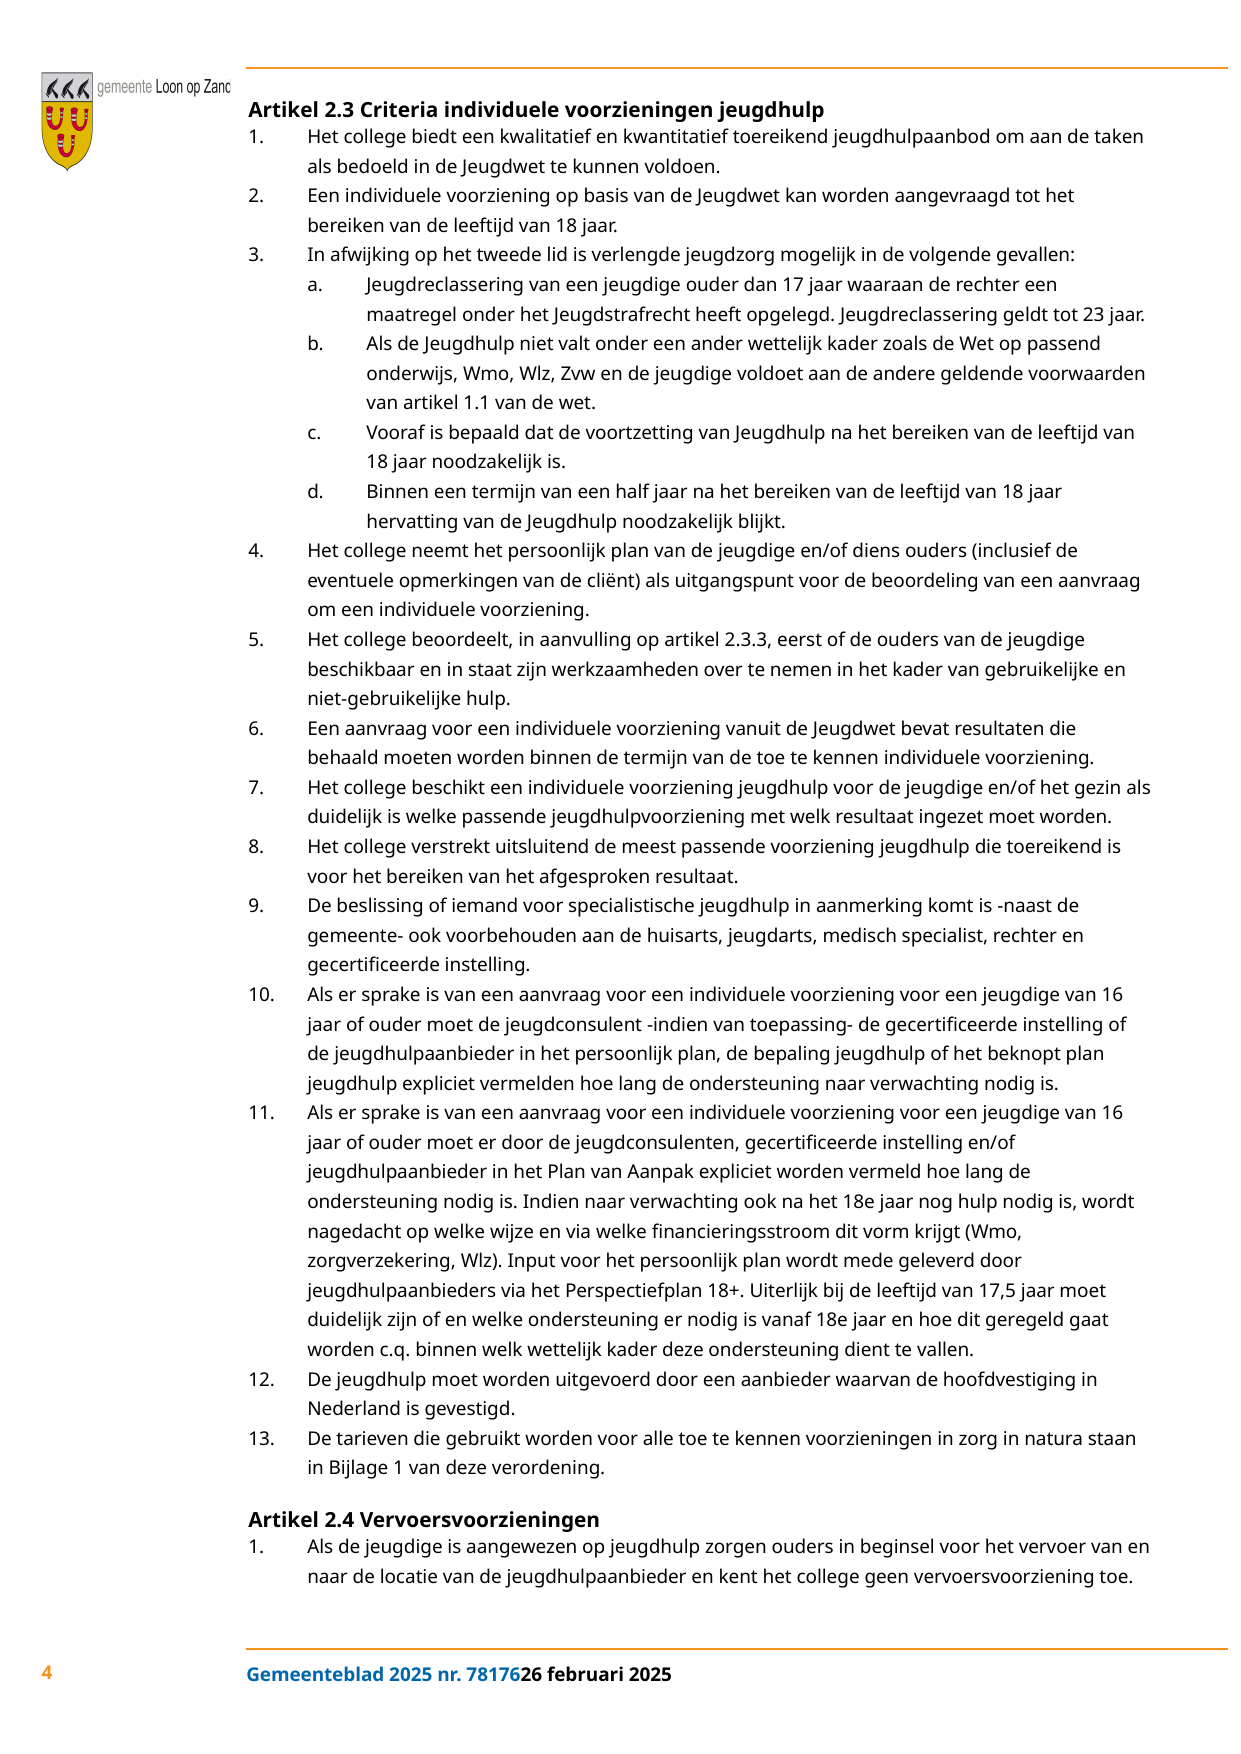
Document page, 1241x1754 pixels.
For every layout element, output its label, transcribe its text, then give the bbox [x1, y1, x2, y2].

list De beslissing of iemand voor specialistische jeugdhulp in aanmerking komt is -naast de gemeente- ook voorbehouden aan de huisarts, jeugdarts, medisch specialist, rechter en gecertificeerde instelling. [248, 892, 1152, 977]
list Een individuele voorziening op basis van de Jeugdwet kan worden aangevraagd tot het bereiken van de leeftijd van 18 jaar. [248, 182, 1152, 238]
list Het college verstrekt uitsluitend de meest passende voorziening jeugdhulp die toereikend is voor het bereiken van het afgesproken resultaat. [248, 833, 1152, 888]
list Als er sprake is van een aanvraag voor een individuele voorziening voor een jeugdige van 16 jaar of ouder moet de jeugdconsulent -indien van toepassing- de gecertificeerde instelling of de jeugdhulpaanbieder in het persoonlijk plan, de bepaling jeugdhulp of het beknopt plan jeugdhulp expliciet vermelden hoe lang de ondersteuning naar verwachting nodig is. [248, 981, 1152, 1096]
list De jeugdhulp moet worden uitgevoerd door een aanbieder waarvan de hoofdvestiging in Nederland is gevestigd. [248, 1366, 1152, 1421]
list Jeugdreclassering van een jeugdige ouder dan 17 jaar waaraan de rechter een maatregel onder het Jeugdstrafrecht heeft opgelegd. Jeugdreclassering geldt tot 23 jaar. [307, 271, 1152, 326]
list Het college neemt het persoonlijk plan van de jeugdige en/of diens ouders (inclusief de eventuele opmerkingen van de cliënt) als uitgangspunt voor de beoordeling van een aanvraag om een individuele voorziening. [248, 537, 1152, 622]
list Binnen een termijn van een half jaar na het bereiken van de leeftijd van 18 jaar hervatting van de Jeugdhulp noodzakelijk blijkt. [307, 478, 1152, 533]
list Als er sprake is van een aanvraag voor een individuele voorziening voor een jeugdige van 16 jaar of ouder moet er door de jeugdconsulenten, gecertificeerde instelling en/of jeugdhulpaanbieder in het Plan van Aanpak expliciet worden vermeld hoe lang de ondersteuning nodig is. Indien naar verwachting ook na het 18e jaar nog hulp nodig is, wordt nagedacht op welke wijze en via welke financieringsstroom dit vorm krijgt (Wmo, zorgverzekering, Wlz). Input voor het persoonlijk plan wordt mede geleverd door jeugdhulpaanbieders via het Perspectiefplan 18+. Uiterlijk bij de leeftijd van 17,5 jaar moet duidelijk zijn of en welke ondersteuning er nodig is vanaf 18e jaar en hoe dit geregeld gaat worden c.q. binnen welk wettelijk kader deze ondersteuning dient te vallen. [248, 1099, 1152, 1362]
list Het college beschikt een individuele voorziening jeugdhulp voor de jeugdige en/of het gezin als duidelijk is welke passende jeugdhulpvoorziening met welk resultaat ingezet moet worden. [248, 774, 1152, 829]
list De tarieven die gebruikt worden voor alle toe te kennen voorzieningen in zorg in natura staan in Bijlage 1 van deze verordening. [248, 1425, 1152, 1480]
list Als de Jeugdhulp niet valt onder een ander wettelijk kader zoals de Wet op passend onderwijs, Wmo, Wlz, Zvw en de jeugdige voldoet aan de andere geldende voorwaarden van artikel 1.1 van de wet. [307, 330, 1152, 415]
list Een aanvraag voor een individuele voorziening vanuit de Jeugdwet bevat resultaten die behaald moeten worden binnen de termijn van de toe te kennen individuele voorziening. [248, 715, 1152, 770]
list In afwijking op het tweede lid is verlengde jeugdzorg mogelijk in de volgende gevallen: [248, 242, 1152, 267]
text Artikel 2.3 Criteria individuele voorzieningen jeugdhulp [248, 95, 1152, 123]
list Het college beoordeelt, in aanvulling op artikel 2.3.3, eerst of de ouders van de jeugdige beschikbaar en in staat zijn werkzaamheden over te nemen in het kader van gebruikelijke en niet-gebruikelijke hulp. [248, 626, 1152, 711]
list Het college biedt een kwalitatief en kwantitatief toereikend jeugdhulpaanbod om aan de taken als bedoeld in de Jeugdwet te kunnen voldoen. [248, 123, 1152, 178]
list Als de jeugdige is aangewezen op jeugdhulp zorgen ouders in beginsel voor het vervoer van en naar de locatie van de jeugdhulpaanbieder en kent het college geen vervoersvoorziening toe. [248, 1533, 1152, 1589]
list Vooraf is bepaald dat de voortzetting van Jeugdhulp na het bereiken van de leeftijd van 18 jaar noodzakelijk is. [307, 419, 1152, 474]
picture [41, 47, 231, 172]
text Artikel 2.4 Vervoersvoorzieningen [248, 1505, 1152, 1533]
